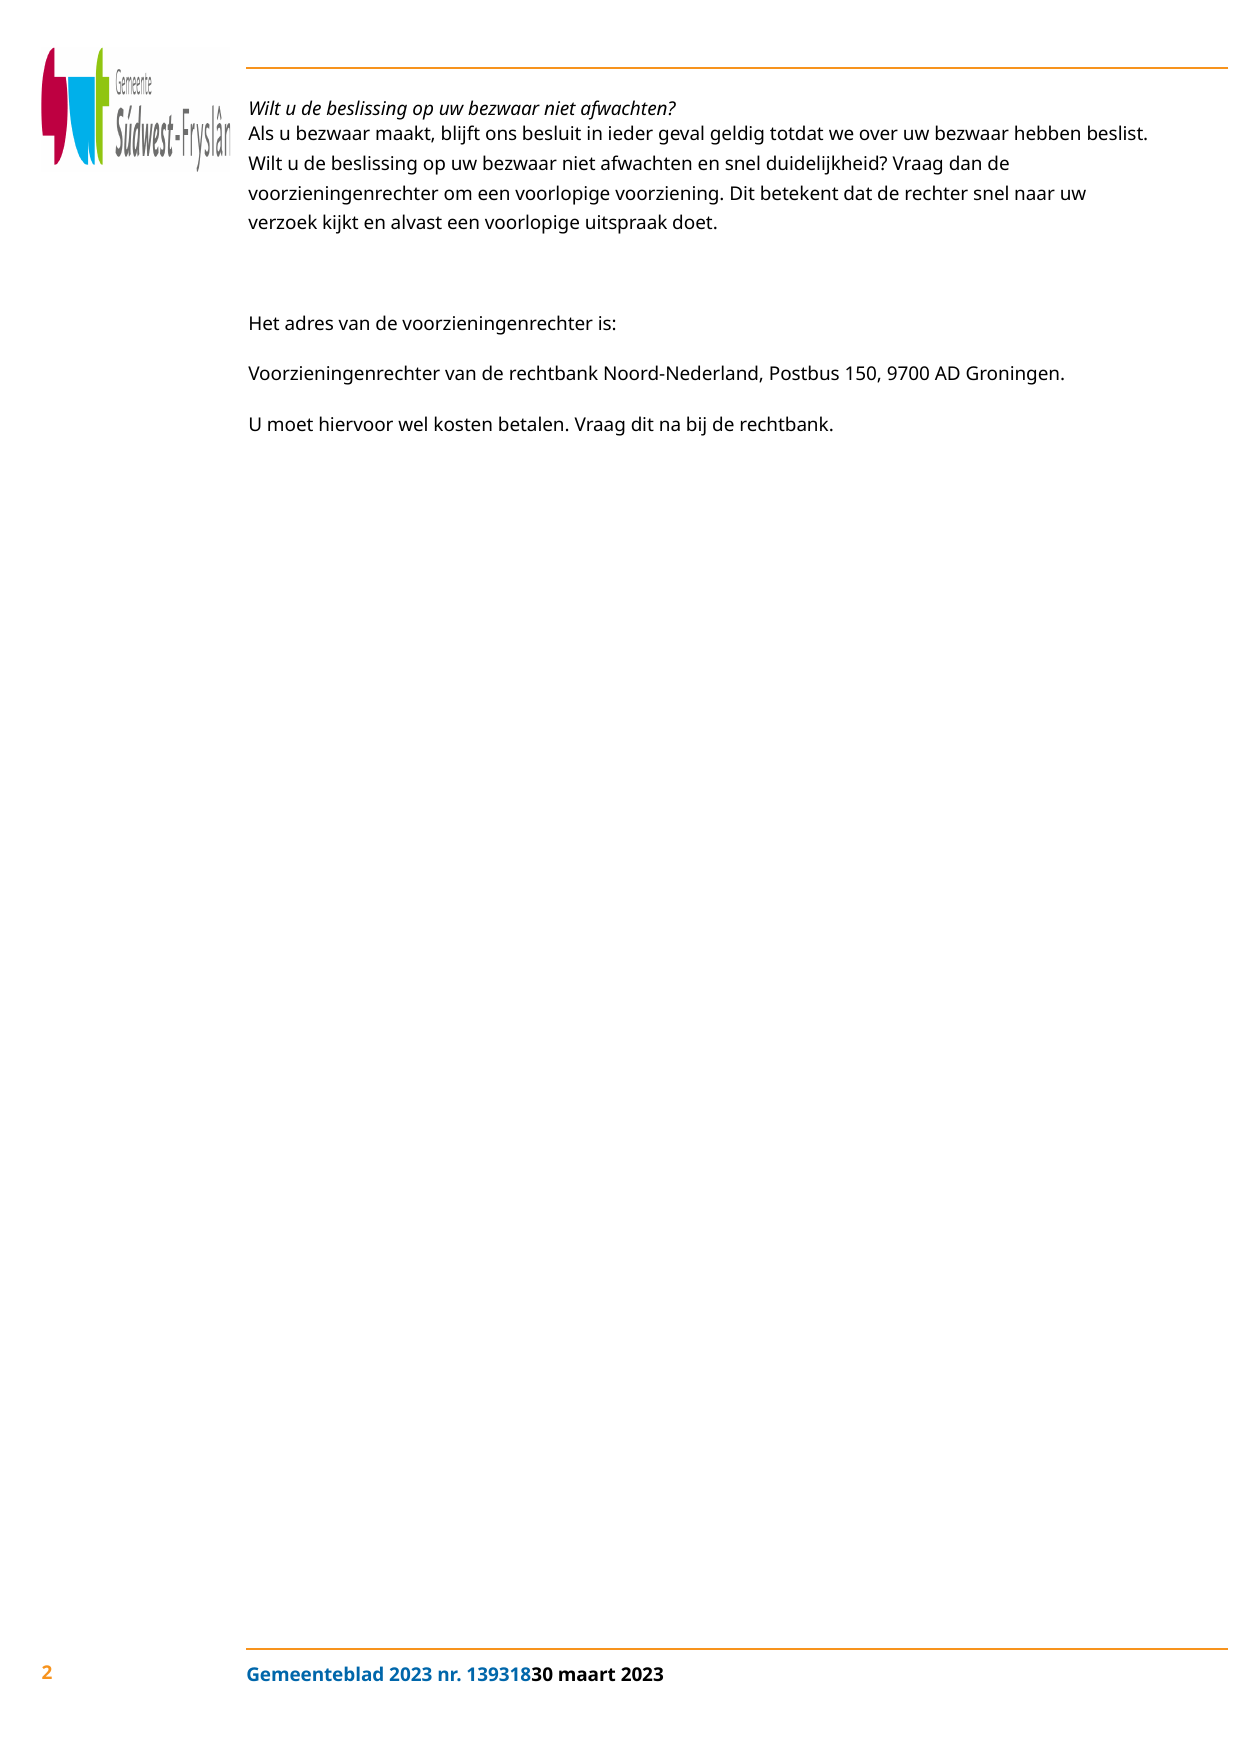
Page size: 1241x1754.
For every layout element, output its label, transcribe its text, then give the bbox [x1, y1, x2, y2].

text U moet hiervoor wel kosten betalen. Vraag dit na bij de rechtbank. [248, 411, 1152, 437]
picture [41, 47, 231, 172]
text Wilt u de beslissing op uw bezwaar niet afwachten? [248, 95, 1152, 121]
text Het adres van de voorzieningenrechter is: [248, 310, 1152, 336]
text Voorzieningenrechter van de rechtbank Noord-Nederland, Postbus 150, 9700 AD Groningen. [248, 361, 1152, 386]
text Als u bezwaar maakt, blijft ons besluit in ieder geval geldig totdat we over uw bezwaar hebben beslist. Wilt u de beslissing op uw bezwaar niet afwachten en snel duidelijkheid? Vraag dan de voorzieningenrechter om een voorlopige voorziening. Dit betekent dat de rechter snel naar uw verzoek kijkt en alvast een voorlopige uitspraak doet. [248, 121, 1152, 235]
